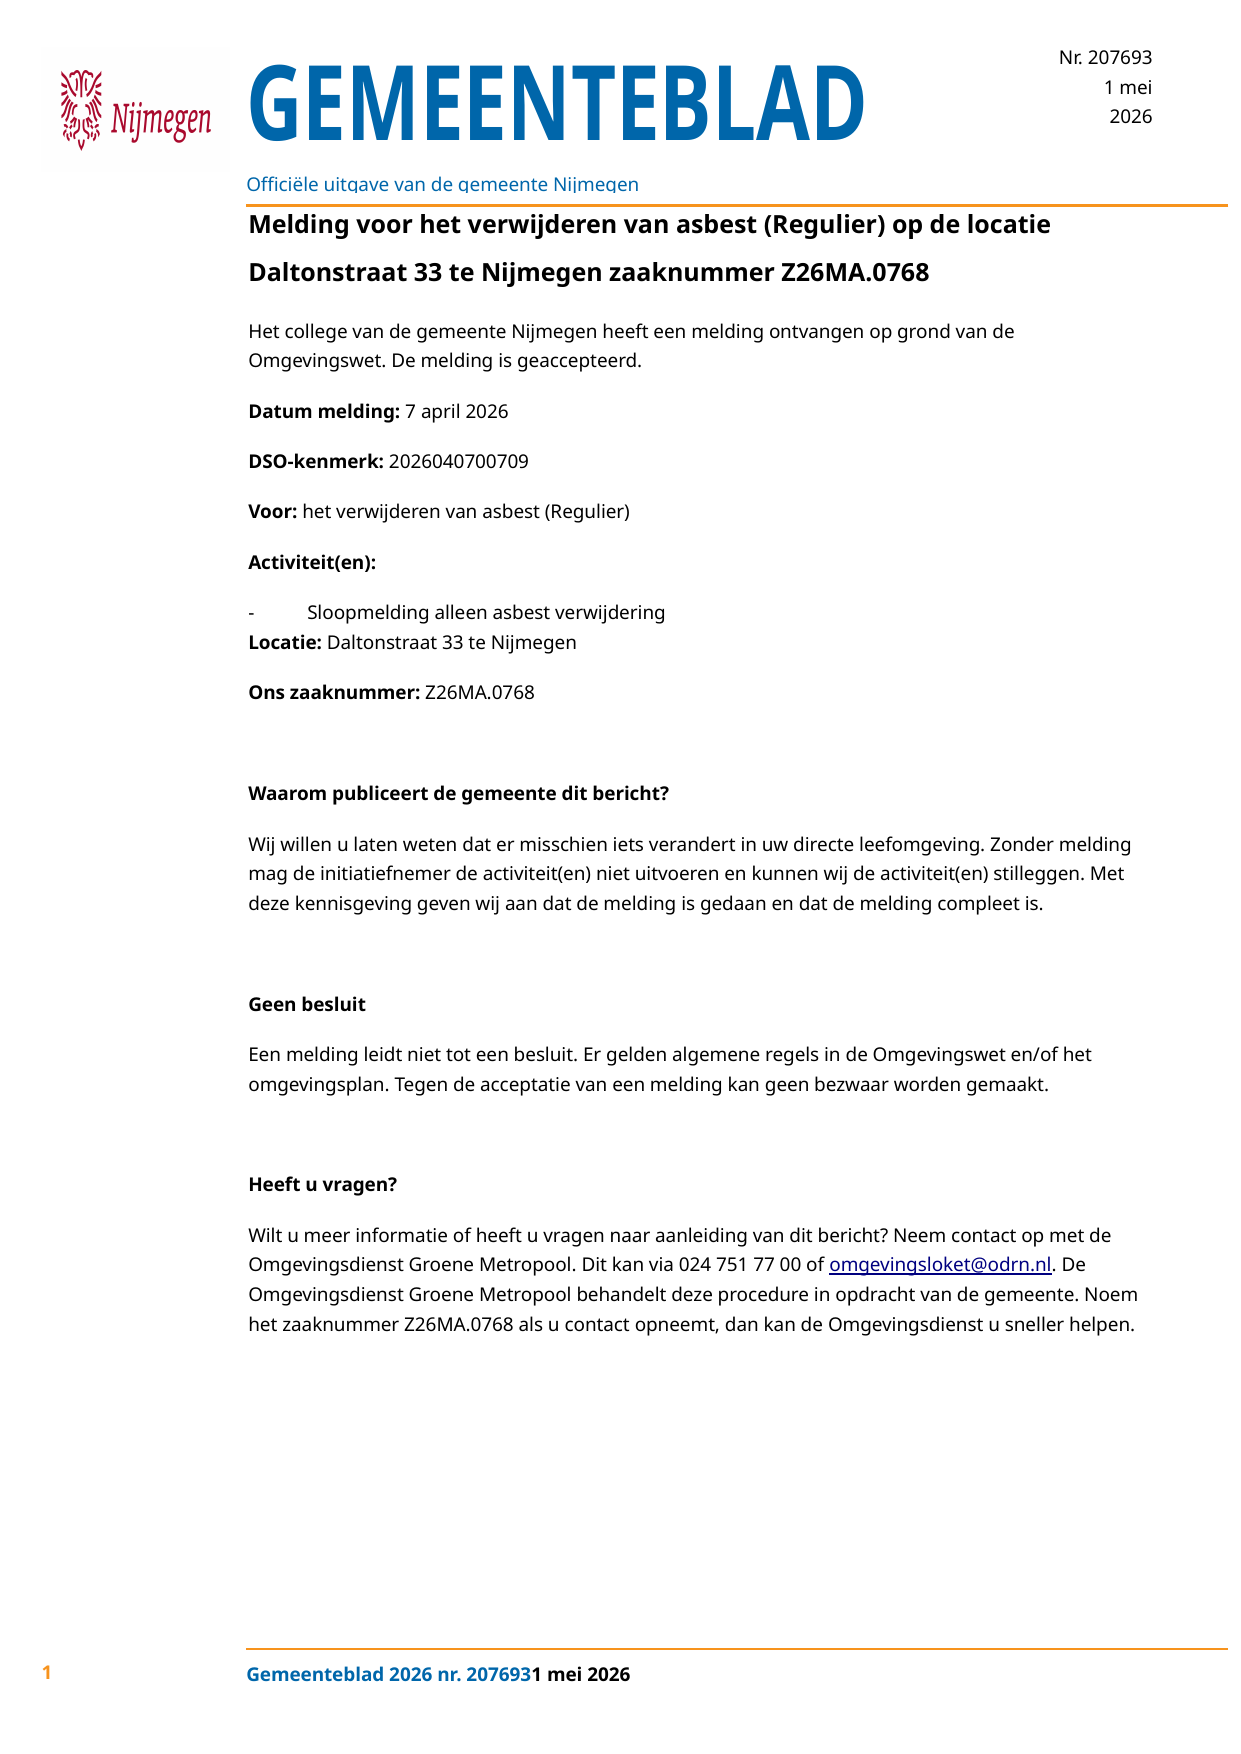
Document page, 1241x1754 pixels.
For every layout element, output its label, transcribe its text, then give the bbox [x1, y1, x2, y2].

text Voor: het verwijderen van asbest (Regulier) [248, 499, 1152, 524]
text Activiteit(en): [248, 549, 1152, 575]
text DSO-kenmerk: 2026040700709 [248, 448, 1152, 474]
text Waarom publiceert de gemeente dit bericht? [248, 780, 1152, 806]
text Ons zaaknummer: Z26MA.0768 [248, 679, 1152, 705]
text Melding voor het verwijderen van asbest (Regulier) op de locatie Daltonstraat 33 te Nijmegen zaaknummer Z26MA.0768 [248, 207, 1152, 288]
picture [41, 47, 231, 172]
text Wij willen u laten weten dat er misschien iets verandert in uw directe leefomgeving. Zonder melding mag de initiatiefnemer de activiteit(en) niet uitvoeren en kunnen wij de activiteit(en) stilleggen. Met deze kennisgeving geven wij aan dat de melding is gedaan en dat de melding compleet is. [248, 831, 1152, 916]
text Geen besluit [248, 991, 1152, 1017]
text Heeft u vragen? [248, 1172, 1152, 1197]
text Het college van de gemeente Nijmegen heeft een melding ontvangen op grond van de Omgevingswet. De melding is geaccepteerd. [248, 318, 1152, 373]
text Locatie: Daltonstraat 33 te Nijmegen [248, 629, 1152, 655]
list Sloopmelding alleen asbest verwijdering [248, 599, 1152, 625]
text Datum melding: 7 april 2026 [248, 398, 1152, 424]
text Een melding leidt niet tot een besluit. Er gelden algemene regels in de Omgevingswet en/of het omgevingsplan. Tegen de acceptatie van een melding kan geen bezwaar worden gemaakt. [248, 1041, 1152, 1097]
text Wilt u meer informatie of heeft u vragen naar aanleiding van dit bericht? Neem contact op met de Omgevingsdienst Groene Metropool. Dit kan via 024 751 77 00 of omgevingsloket@odrn.nl. De Omgevingsdienst Groene Metropool behandelt deze procedure in opdracht van de gemeente. Noem het zaaknummer Z26MA.0768 als u contact opneemt, dan kan de Omgevingsdienst u sneller helpen. [248, 1222, 1152, 1337]
